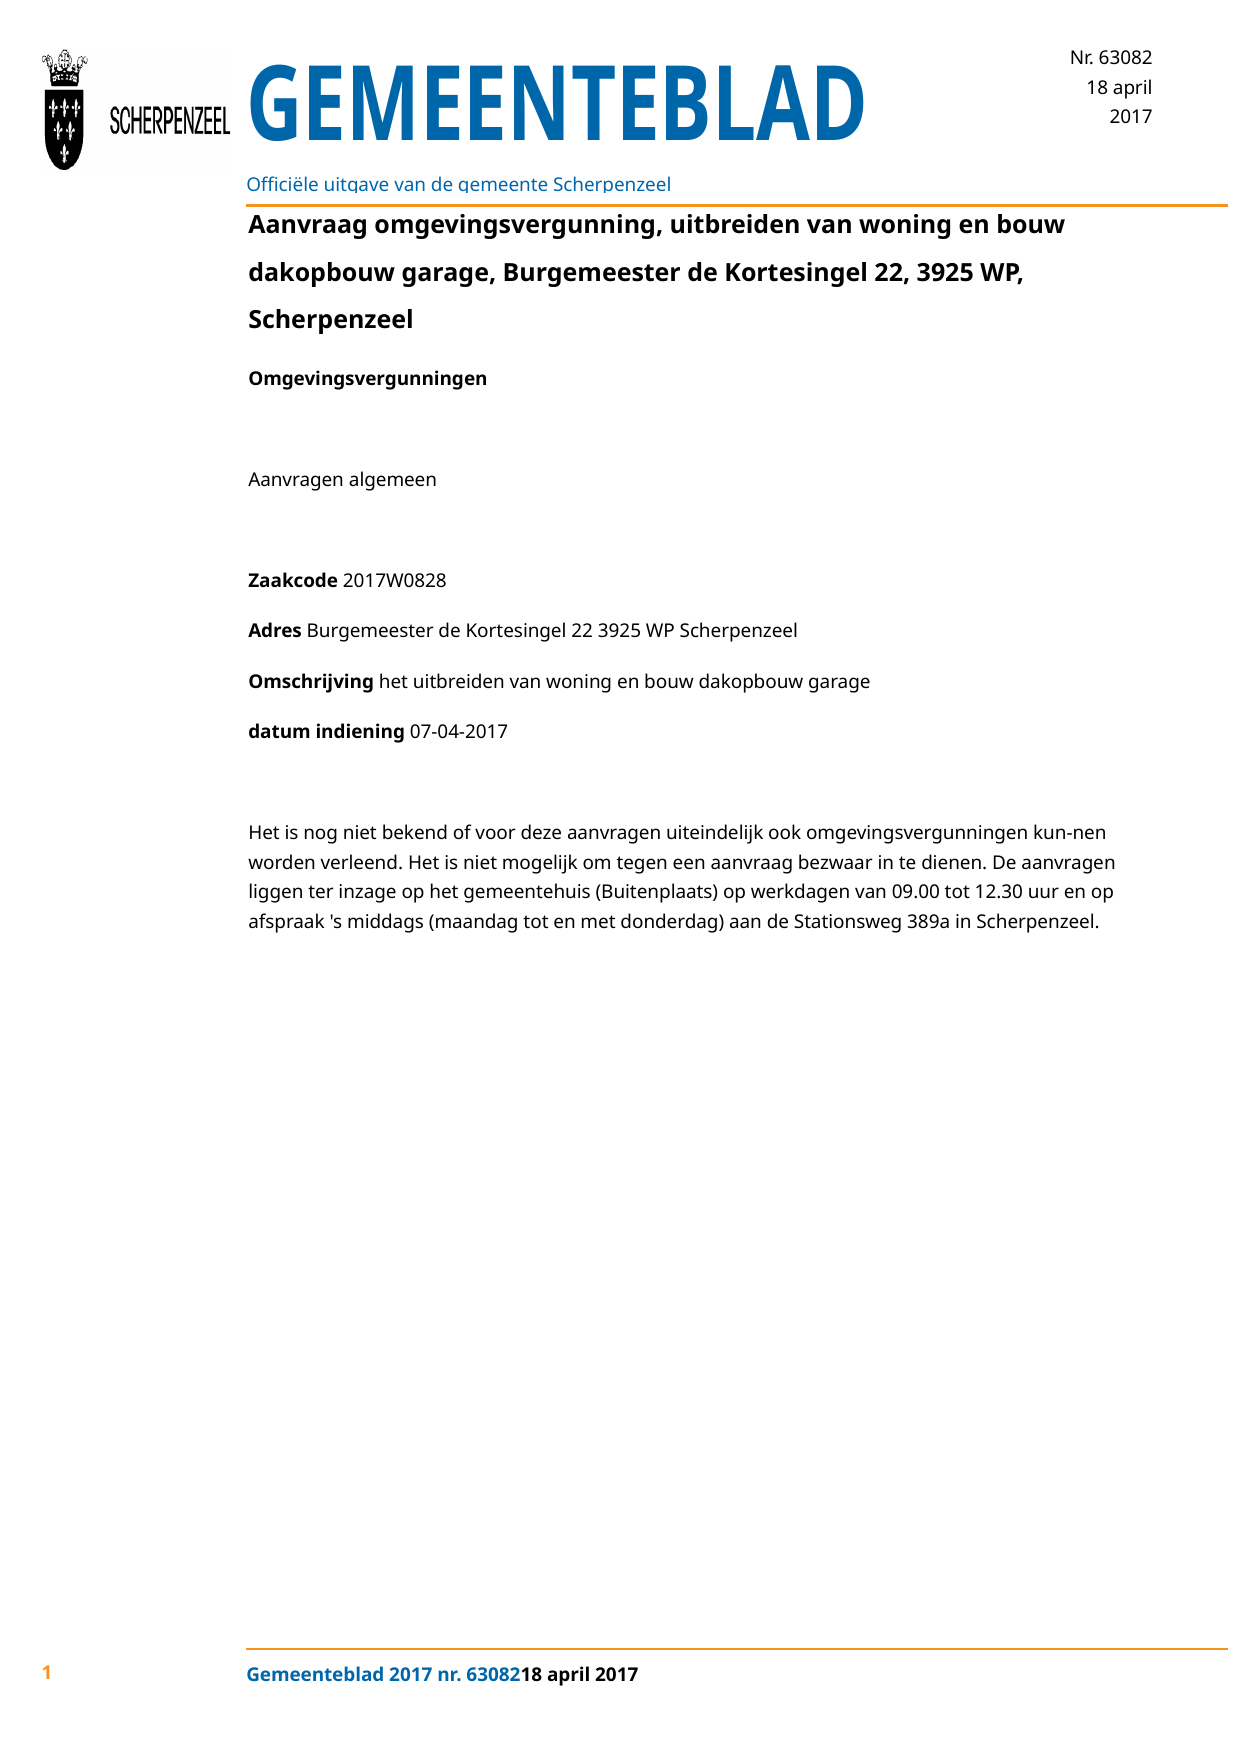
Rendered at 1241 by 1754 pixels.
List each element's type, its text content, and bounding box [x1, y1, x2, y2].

text Omschrijving het uitbreiden van woning en bouw dakopbouw garage [248, 668, 1152, 694]
text Zaakcode 2017W0828 [248, 567, 1152, 593]
text datum indiening 07-04-2017 [248, 718, 1152, 744]
text Aanvragen algemeen [248, 466, 1152, 492]
text Het is nog niet bekend of voor deze aanvragen uiteindelijk ook omgevingsvergunningen kun-nen worden verleend. Het is niet mogelijk om tegen een aanvraag bezwaar in te dienen. De aanvragen liggen ter inzage op het gemeentehuis (Buitenplaats) op werkdagen van 09.00 tot 12.30 uur en op afspraak 's middags (maandag tot en met donderdag) aan de Stationsweg 389a in Scherpenzeel. [248, 819, 1152, 934]
text Adres Burgemeester de Kortesingel 22 3925 WP Scherpenzeel [248, 618, 1152, 643]
text Aanvraag omgevingsvergunning, uitbreiden van woning en bouw dakopbouw garage, Burgemeester de Kortesingel 22, 3925 WP, Scherpenzeel [248, 207, 1152, 336]
text Omgevingsvergunningen [248, 366, 1152, 391]
picture [41, 47, 231, 172]
